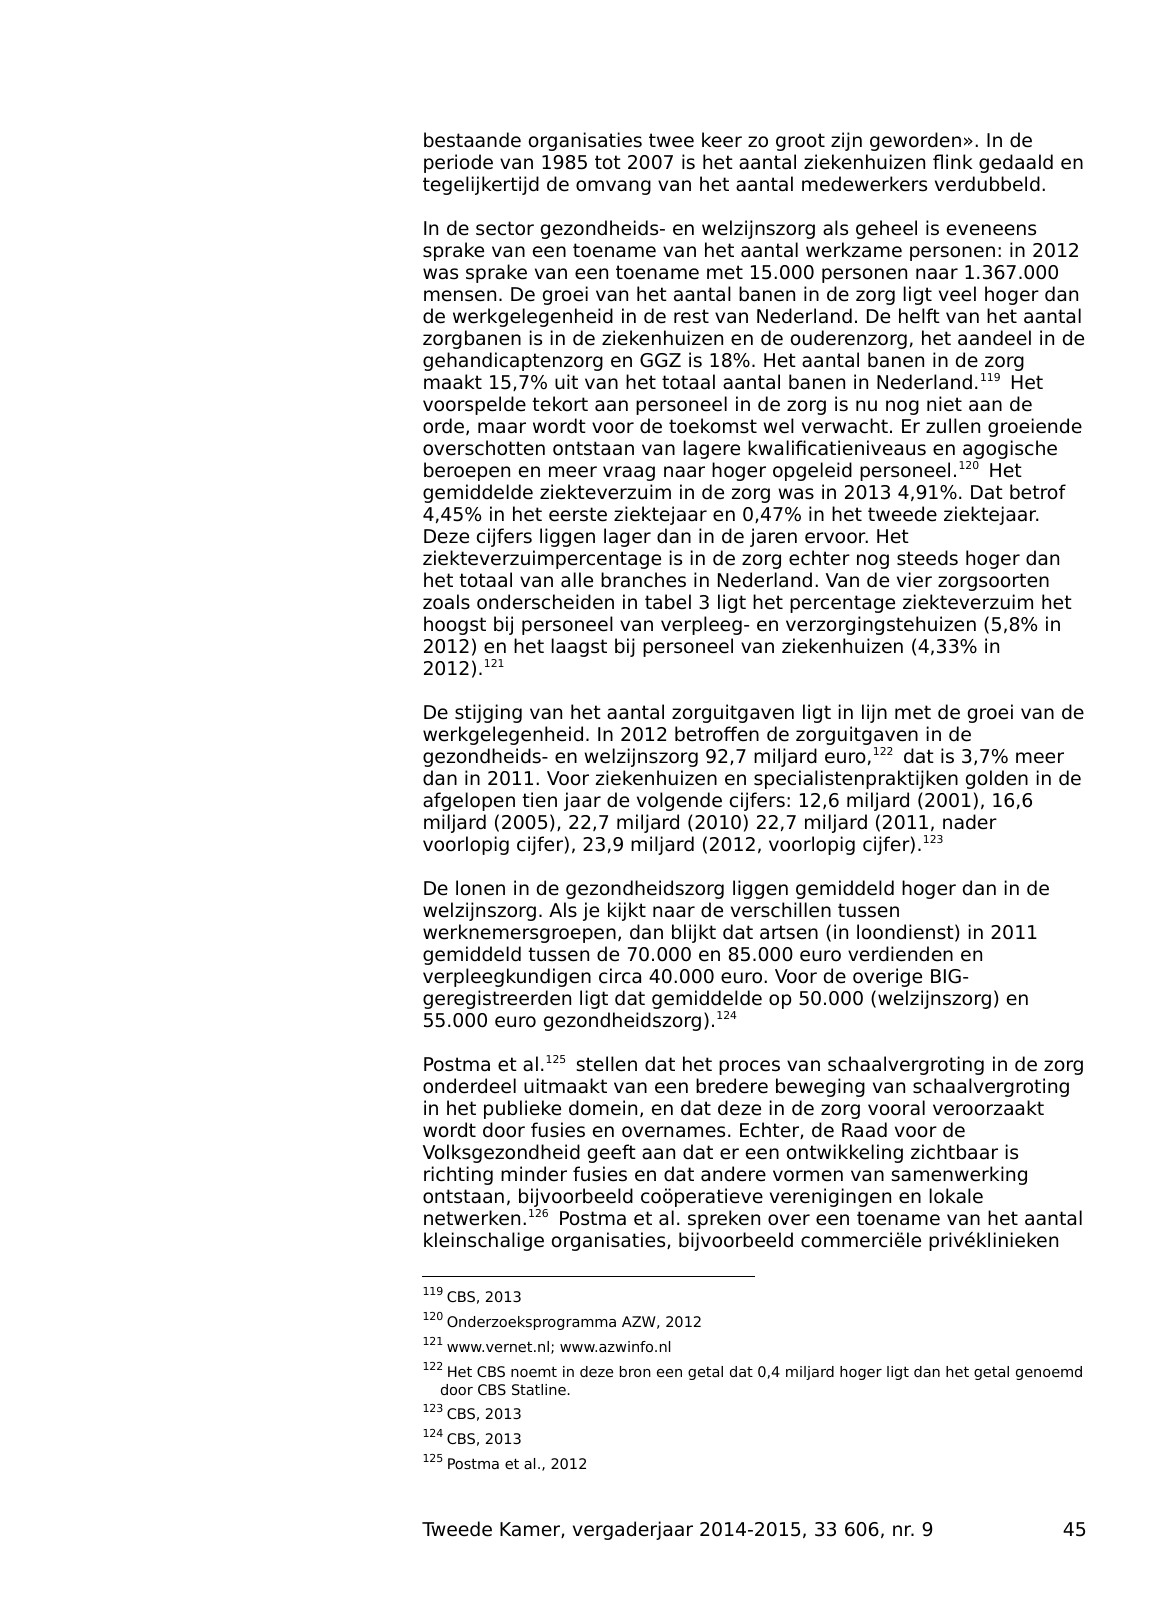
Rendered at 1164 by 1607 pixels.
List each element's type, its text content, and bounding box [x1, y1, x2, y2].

text Onderzoeksprogramma AZW, 2012 [422, 1310, 1087, 1332]
text In de sector gezondheids- en welzijnszorg als geheel is eveneens sprake van een toename van het aantal werkzame personen: in 2012 was sprake van een toename met 15.000 personen naar 1.367.000 mensen. De groei van het aantal banen in de zorg ligt veel hoger dan de werkgelegenheid in de rest van Nederland. De helft van het aantal zorgbanen is in de ziekenhuizen en de ouderenzorg, het aandeel in de gehandicaptenzorg en GGZ is 18%. Het aantal banen in de zorg maakt 15,7% uit van het totaal aantal banen in Nederland. Het voorspelde tekort aan personeel in de zorg is nu nog niet aan de orde, maar wordt voor de toekomst wel verwacht. Er zullen groeiende overschotten ontstaan van lagere kwalificatieniveaus en agogische beroepen en meer vraag naar hoger opgeleid personeel. Het gemiddelde ziekteverzuim in de zorg was in 2013 4,91%. Dat betrof 4,45% in het eerste ziektejaar en 0,47% in het tweede ziektejaar. Deze cijfers liggen lager dan in de jaren ervoor. Het ziekteverzuimpercentage is in de zorg echter nog steeds hoger dan het totaal van alle branches in Nederland. Van de vier zorgsoorten zoals onderscheiden in tabel 3 ligt het percentage ziekteverzuim het hoogst bij personeel van verpleeg- en verzorgingstehuizen (5,8% in 2012) en het laagst bij personeel van ziekenhuizen (4,33% in 2012). [422, 218, 1087, 679]
text www.vernet.nl; www.azwinfo.nl [422, 1335, 1087, 1357]
text De stijging van het aantal zorguitgaven ligt in lijn met de groei van de werkgelegenheid. In 2012 betroffen de zorguitgaven in de gezondheids- en welzijnszorg 92,7 miljard euro, dat is 3,7% meer dan in 2011. Voor ziekenhuizen en specialistenpraktijken golden in de afgelopen tien jaar de volgende cijfers: 12,6 miljard (2001), 16,6 miljard (2005), 22,7 miljard (2010) 22,7 miljard (2011, nader voorlopig cijfer), 23,9 miljard (2012, voorlopig cijfer). [422, 702, 1087, 856]
text Het CBS noemt in deze bron een getal dat 0,4 miljard hoger ligt dan het getal genoemd door CBS Statline. [422, 1360, 1087, 1399]
text Postma et al. stellen dat het proces van schaalvergroting in de zorg onderdeel uitmaakt van een bredere beweging van schaalvergroting in het publieke domein, en dat deze in de zorg vooral veroorzaakt wordt door fusies en overnames. Echter, de Raad voor de Volksgezondheid geeft aan dat er een ontwikkeling zichtbaar is richting minder fusies en dat andere vormen van samenwerking ontstaan, bijvoorbeeld coöperatieve verenigingen en lokale netwerken. Postma et al. spreken over een toename van het aantal kleinschalige organisaties, bijvoorbeeld commerciële privéklinieken [422, 1054, 1087, 1252]
text Postma et al., 2012 [422, 1452, 1087, 1474]
text CBS, 2013 [422, 1285, 1087, 1307]
text CBS, 2013 [422, 1402, 1087, 1424]
text De lonen in de gezondheidszorg liggen gemiddeld hoger dan in de welzijnszorg. Als je kijkt naar de verschillen tussen werknemersgroepen, dan blijkt dat artsen (in loondienst) in 2011 gemiddeld tussen de 70.000 en 85.000 euro verdienden en verpleegkundigen circa 40.000 euro. Voor de overige BIG-geregistreerden ligt dat gemiddelde op 50.000 (welzijnszorg) en 55.000 euro gezondheidszorg). [422, 878, 1087, 1032]
text CBS, 2013 [422, 1427, 1087, 1449]
text bestaande organisaties twee keer zo groot zijn geworden». In de periode van 1985 tot 2007 is het aantal ziekenhuizen flink gedaald en tegelijkertijd de omvang van het aantal medewerkers verdubbeld. [422, 130, 1087, 196]
